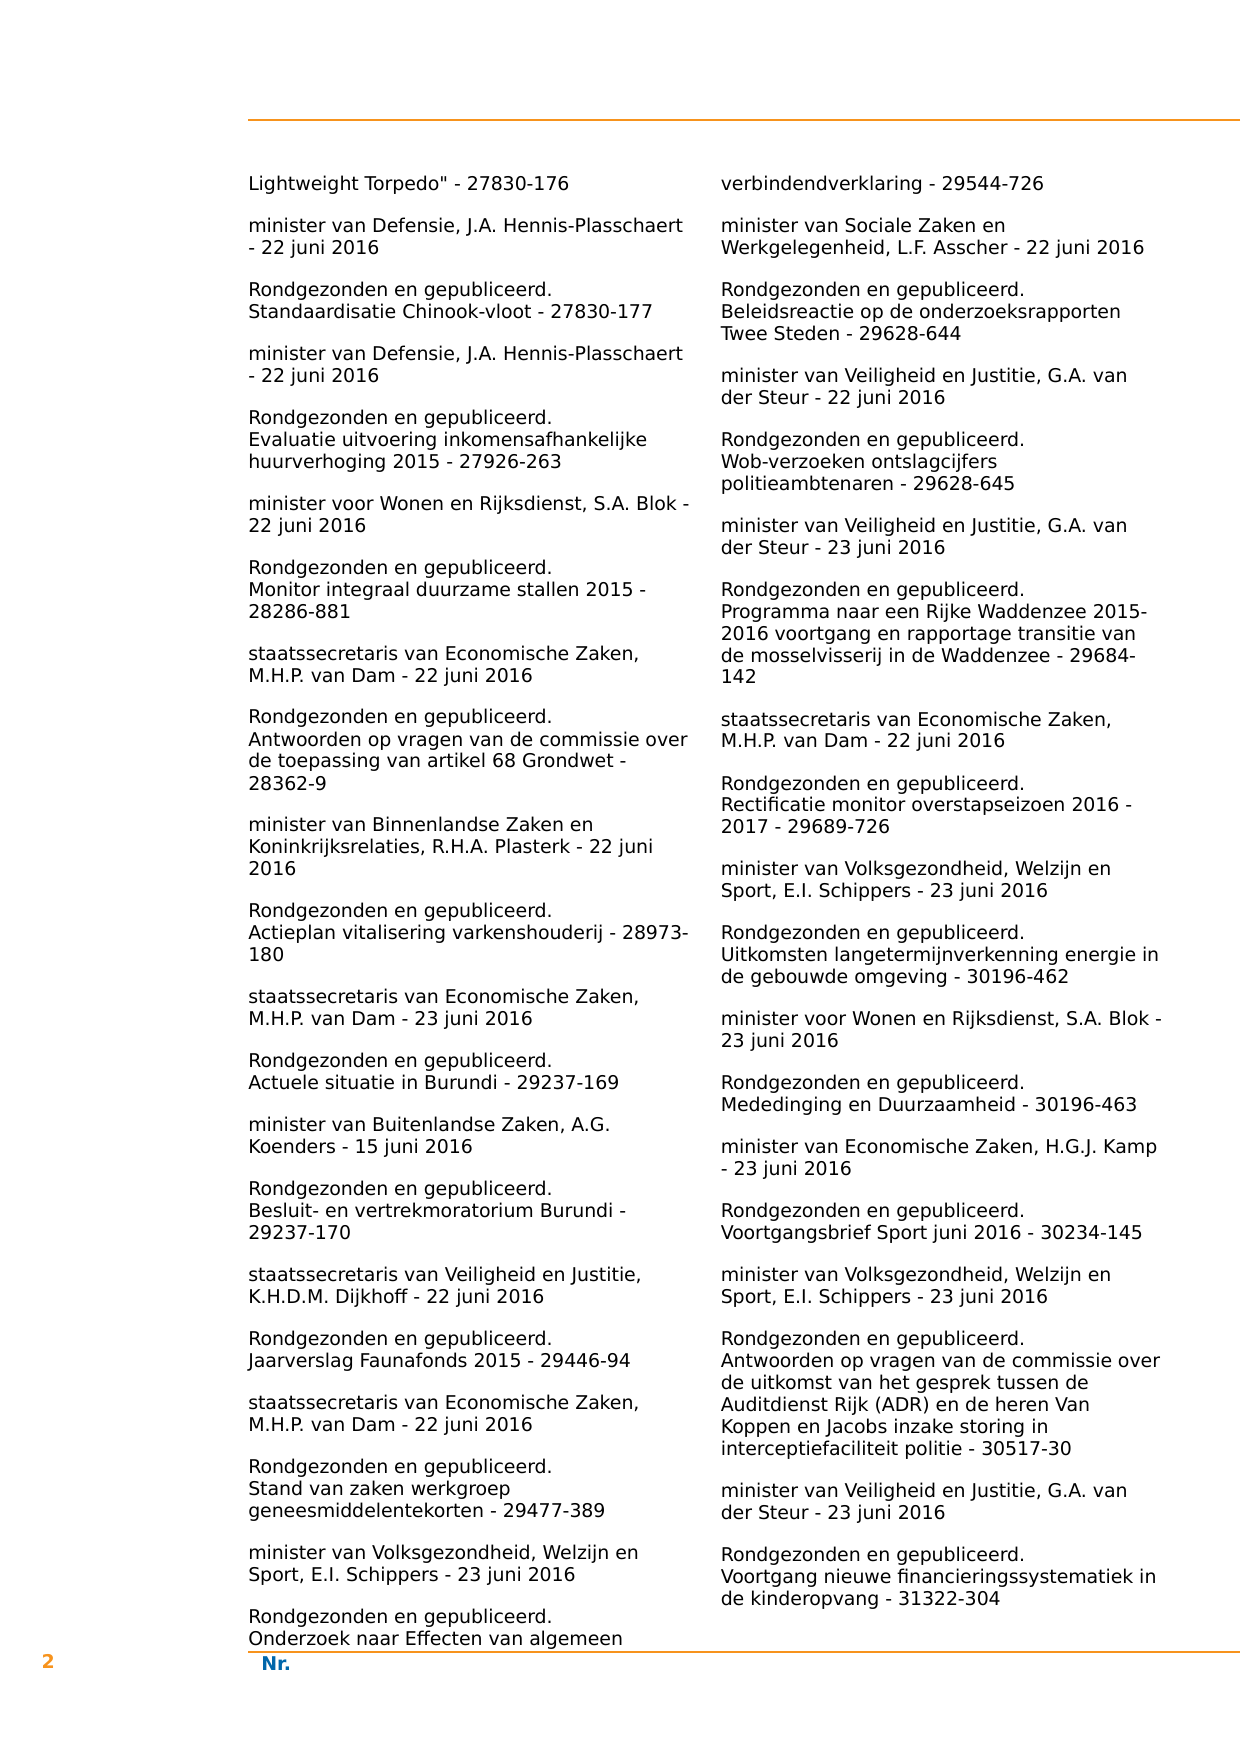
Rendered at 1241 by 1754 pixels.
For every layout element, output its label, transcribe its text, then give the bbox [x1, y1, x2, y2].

text minister voor Wonen en Rijksdienst, S.A. Blok - 23 juni 2016 [721, 1008, 1163, 1052]
text Rondgezonden en gepubliceerd. [248, 1456, 691, 1478]
text Rondgezonden en gepubliceerd. [721, 1200, 1163, 1222]
text Standaardisatie Chinook-vloot - 27830-177 [248, 301, 691, 323]
text Rondgezonden en gepubliceerd. [248, 1050, 691, 1072]
text verbindendverklaring - 29544-726 [721, 173, 1163, 195]
text Rondgezonden en gepubliceerd. [248, 1178, 691, 1200]
text Rondgezonden en gepubliceerd. [248, 279, 691, 301]
text Rondgezonden en gepubliceerd. [721, 279, 1163, 301]
text minister van Volksgezondheid, Welzijn en Sport, E.I. Schippers - 23 juni 2016 [721, 1264, 1163, 1308]
text Antwoorden op vragen van de commissie over de toepassing van artikel 68 Grondwet - 28362-9 [248, 728, 691, 794]
text Antwoorden op vragen van de commissie over de uitkomst van het gesprek tussen de Auditdienst Rijk (ADR) en de heren Van Koppen en Jacobs inzake storing in interceptiefaciliteit politie - 30517-30 [721, 1350, 1163, 1460]
text minister van Volksgezondheid, Welzijn en Sport, E.I. Schippers - 23 juni 2016 [721, 858, 1163, 902]
text Voortgang nieuwe financieringssystematiek in de kinderopvang - 31322-304 [721, 1566, 1163, 1610]
text Rondgezonden en gepubliceerd. [721, 772, 1163, 794]
text Rondgezonden en gepubliceerd. [248, 900, 691, 922]
text staatssecretaris van Economische Zaken, M.H.P. van Dam - 22 juni 2016 [248, 642, 691, 686]
text minister van Veiligheid en Justitie, G.A. van der Steur - 23 juni 2016 [721, 1480, 1163, 1524]
text minister van Economische Zaken, H.G.J. Kamp - 23 juni 2016 [721, 1136, 1163, 1180]
text staatssecretaris van Economische Zaken, M.H.P. van Dam - 22 juni 2016 [721, 708, 1163, 752]
text Rondgezonden en gepubliceerd. [248, 706, 691, 728]
text Rondgezonden en gepubliceerd. [721, 922, 1163, 944]
text Rondgezonden en gepubliceerd. [721, 1544, 1163, 1566]
text Stand van zaken werkgroep geneesmiddelentekorten - 29477-389 [248, 1478, 691, 1522]
text minister voor Wonen en Rijksdienst, S.A. Blok - 22 juni 2016 [248, 493, 691, 537]
text Wob-verzoeken ontslagcijfers politieambtenaren - 29628-645 [721, 451, 1163, 494]
text Rondgezonden en gepubliceerd. [721, 1328, 1163, 1350]
text minister van Sociale Zaken en Werkgelegenheid, L.F. Asscher - 22 juni 2016 [721, 215, 1163, 259]
text Voortgangsbrief Sport juni 2016 - 30234-145 [721, 1222, 1163, 1244]
text Rondgezonden en gepubliceerd. [721, 429, 1163, 451]
text Monitor integraal duurzame stallen 2015 - 28286-881 [248, 578, 691, 622]
text staatssecretaris van Economische Zaken, M.H.P. van Dam - 22 juni 2016 [248, 1392, 691, 1436]
text minister van Volksgezondheid, Welzijn en Sport, E.I. Schippers - 23 juni 2016 [248, 1542, 691, 1586]
text Actieplan vitalisering varkenshouderij - 28973-180 [248, 922, 691, 966]
text Rondgezonden en gepubliceerd. [721, 578, 1163, 601]
text Actuele situatie in Burundi - 29237-169 [248, 1072, 691, 1094]
text Rondgezonden en gepubliceerd. [248, 1606, 691, 1628]
text Rectificatie monitor overstapseizoen 2016 - 2017 - 29689-726 [721, 794, 1163, 838]
text Besluit- en vertrekmoratorium Burundi - 29237-170 [248, 1200, 691, 1244]
text Rondgezonden en gepubliceerd. [248, 407, 691, 429]
text Jaarverslag Faunafonds 2015 - 29446-94 [248, 1350, 691, 1372]
text Lightweight Torpedo" - 27830-176 [248, 173, 691, 195]
text minister van Veiligheid en Justitie, G.A. van der Steur - 23 juni 2016 [721, 514, 1163, 558]
text Rondgezonden en gepubliceerd. [248, 1328, 691, 1350]
text minister van Binnenlandse Zaken en Koninkrijksrelaties, R.H.A. Plasterk - 22 juni 2016 [248, 814, 691, 880]
text minister van Defensie, J.A. Hennis-Plasschaert - 22 juni 2016 [248, 343, 691, 387]
text Programma naar een Rijke Waddenzee 2015-2016 voortgang en rapportage transitie van de mosselvisserij in de Waddenzee - 29684-142 [721, 601, 1163, 688]
text minister van Buitenlandse Zaken, A.G. Koenders - 15 juni 2016 [248, 1114, 691, 1158]
text Beleidsreactie op de onderzoeksrapporten Twee Steden - 29628-644 [721, 301, 1163, 345]
text Onderzoek naar Effecten van algemeen [248, 1628, 691, 1650]
text Rondgezonden en gepubliceerd. [721, 1072, 1163, 1094]
text minister van Veiligheid en Justitie, G.A. van der Steur - 22 juni 2016 [721, 365, 1163, 409]
text Uitkomsten langetermijnverkenning energie in de gebouwde omgeving - 30196-462 [721, 944, 1163, 988]
text Rondgezonden en gepubliceerd. [248, 557, 691, 578]
text staatssecretaris van Veiligheid en Justitie, K.H.D.M. Dijkhoff - 22 juni 2016 [248, 1264, 691, 1308]
text Evaluatie uitvoering inkomensafhankelijke huurverhoging 2015 - 27926-263 [248, 429, 691, 473]
text minister van Defensie, J.A. Hennis-Plasschaert - 22 juni 2016 [248, 215, 691, 259]
text Mededinging en Duurzaamheid - 30196-463 [721, 1094, 1163, 1116]
text staatssecretaris van Economische Zaken, M.H.P. van Dam - 23 juni 2016 [248, 986, 691, 1030]
